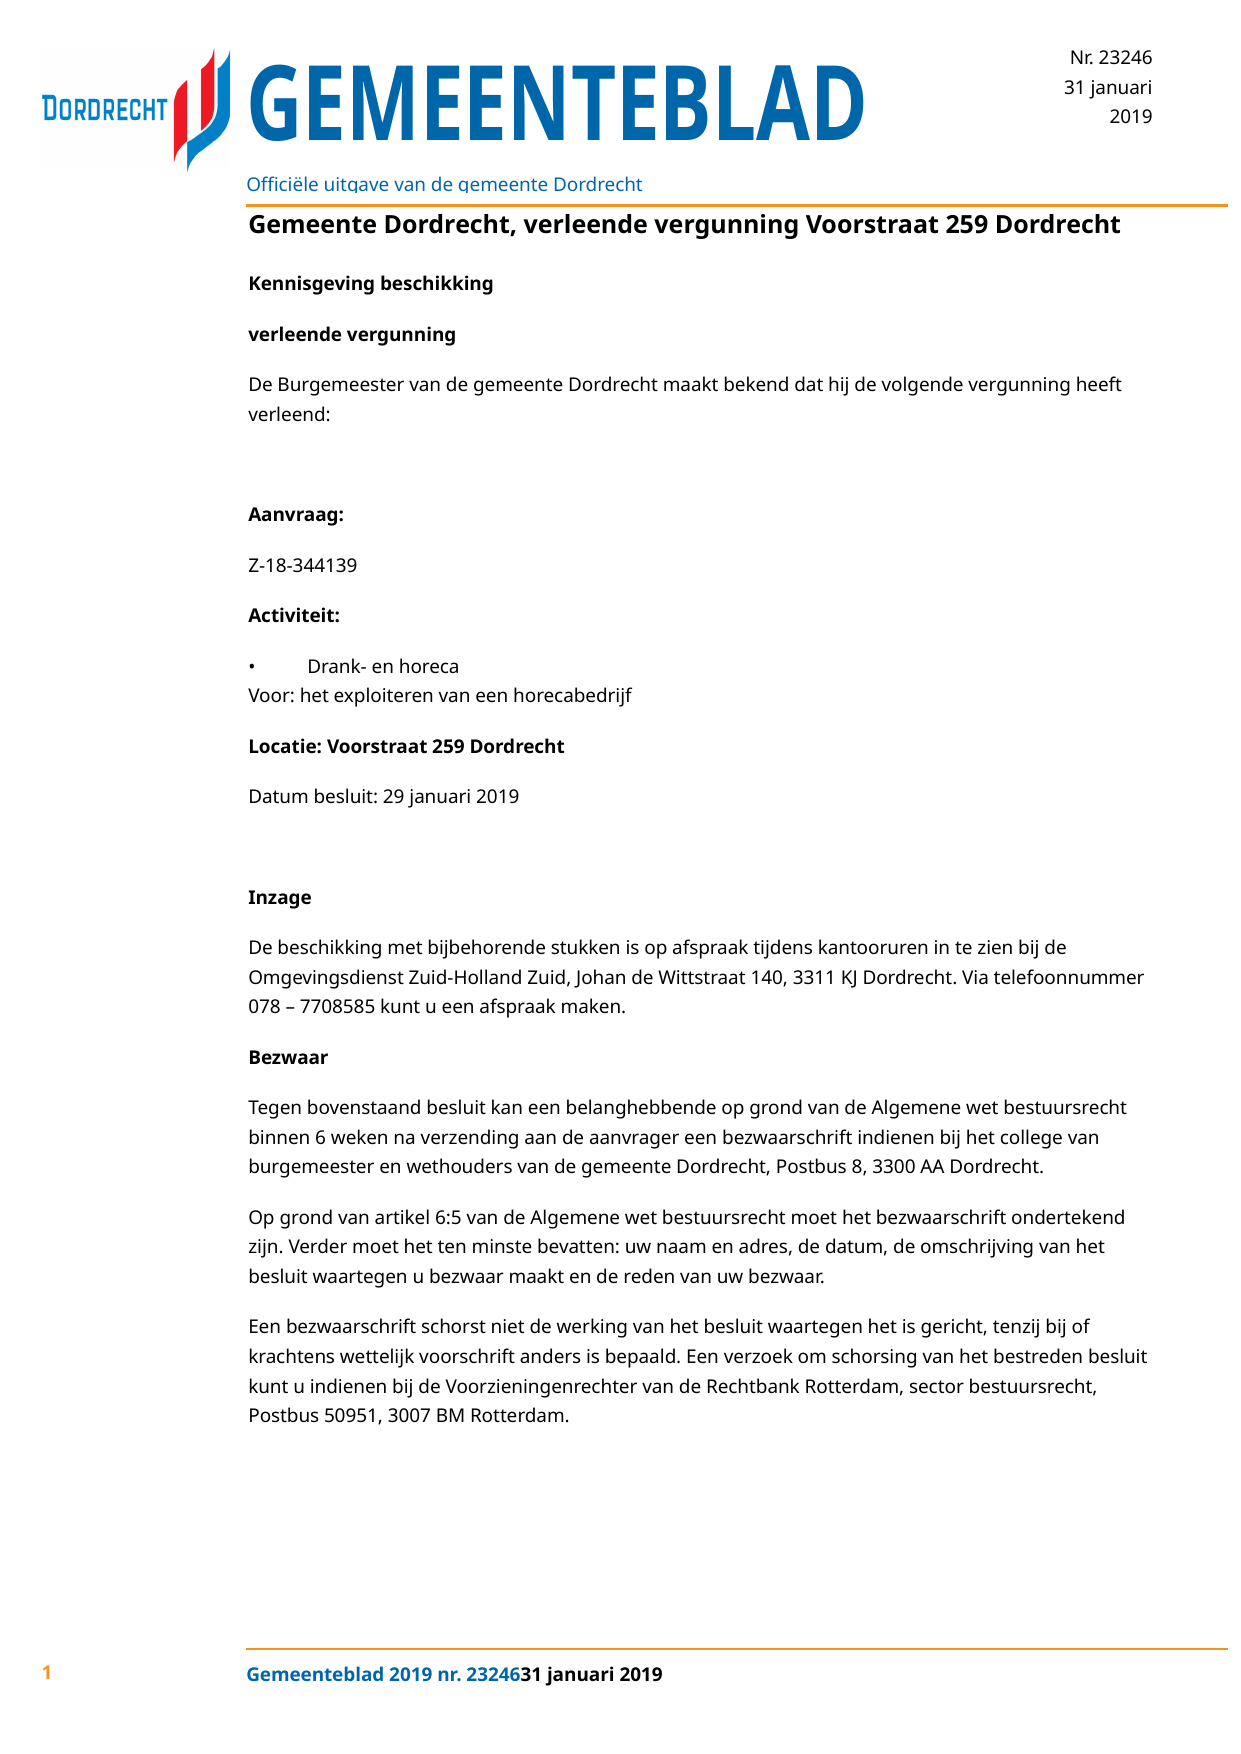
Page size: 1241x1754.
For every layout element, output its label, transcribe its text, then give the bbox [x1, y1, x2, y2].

text Een bezwaarschrift schorst niet de werking van het besluit waartegen het is gericht, tenzij bij of krachtens wettelijk voorschrift anders is bepaald. Een verzoek om schorsing van het bestreden besluit kunt u indienen bij de Voorzieningenrechter van de Rechtbank Rotterdam, sector bestuursrecht, Postbus 50951, 3007 BM Rotterdam. [248, 1314, 1152, 1428]
list Drank- en horeca [248, 653, 1152, 678]
text Aanvraag: [248, 502, 1152, 527]
text Z-18-344139 [248, 552, 1152, 578]
text Voor: het exploiteren van een horecabedrijf [248, 682, 1152, 708]
text verleende vergunning [248, 321, 1152, 346]
text De Burgemeester van de gemeente Dordrecht maakt bekend dat hij de volgende vergunning heeft verleend: [248, 371, 1152, 426]
picture [41, 47, 231, 172]
text Inzage [248, 884, 1152, 910]
text Activiteit: [248, 602, 1152, 628]
text Datum besluit: 29 januari 2019 [248, 783, 1152, 809]
text De beschikking met bijbehorende stukken is op afspraak tijdens kantooruren in te zien bij de Omgevingsdienst Zuid-Holland Zuid, Johan de Wittstraat 140, 3311 KJ Dordrecht. Via telefoonnummer 078 – 7708585 kunt u een afspraak maken. [248, 934, 1152, 1019]
text Locatie: Voorstraat 259 Dordrecht [248, 733, 1152, 758]
text Kennisgeving beschikking [248, 270, 1152, 296]
text Tegen bovenstaand besluit kan een belanghebbende op grond van de Algemene wet bestuursrecht binnen 6 weken na verzending aan de aanvrager een bezwaarschrift indienen bij het college van burgemeester en wethouders van de gemeente Dordrecht, Postbus 8, 3300 AA Dordrecht. [248, 1094, 1152, 1179]
text Bezwaar [248, 1044, 1152, 1070]
text Op grond van artikel 6:5 van de Algemene wet bestuursrecht moet het bezwaarschrift ondertekend zijn. Verder moet het ten minste bevatten: uw naam en adres, de datum, de omschrijving van het besluit waartegen u bezwaar maakt en de reden van uw bezwaar. [248, 1204, 1152, 1289]
text Gemeente Dordrecht, verleende vergunning Voorstraat 259 Dordrecht [248, 207, 1152, 241]
